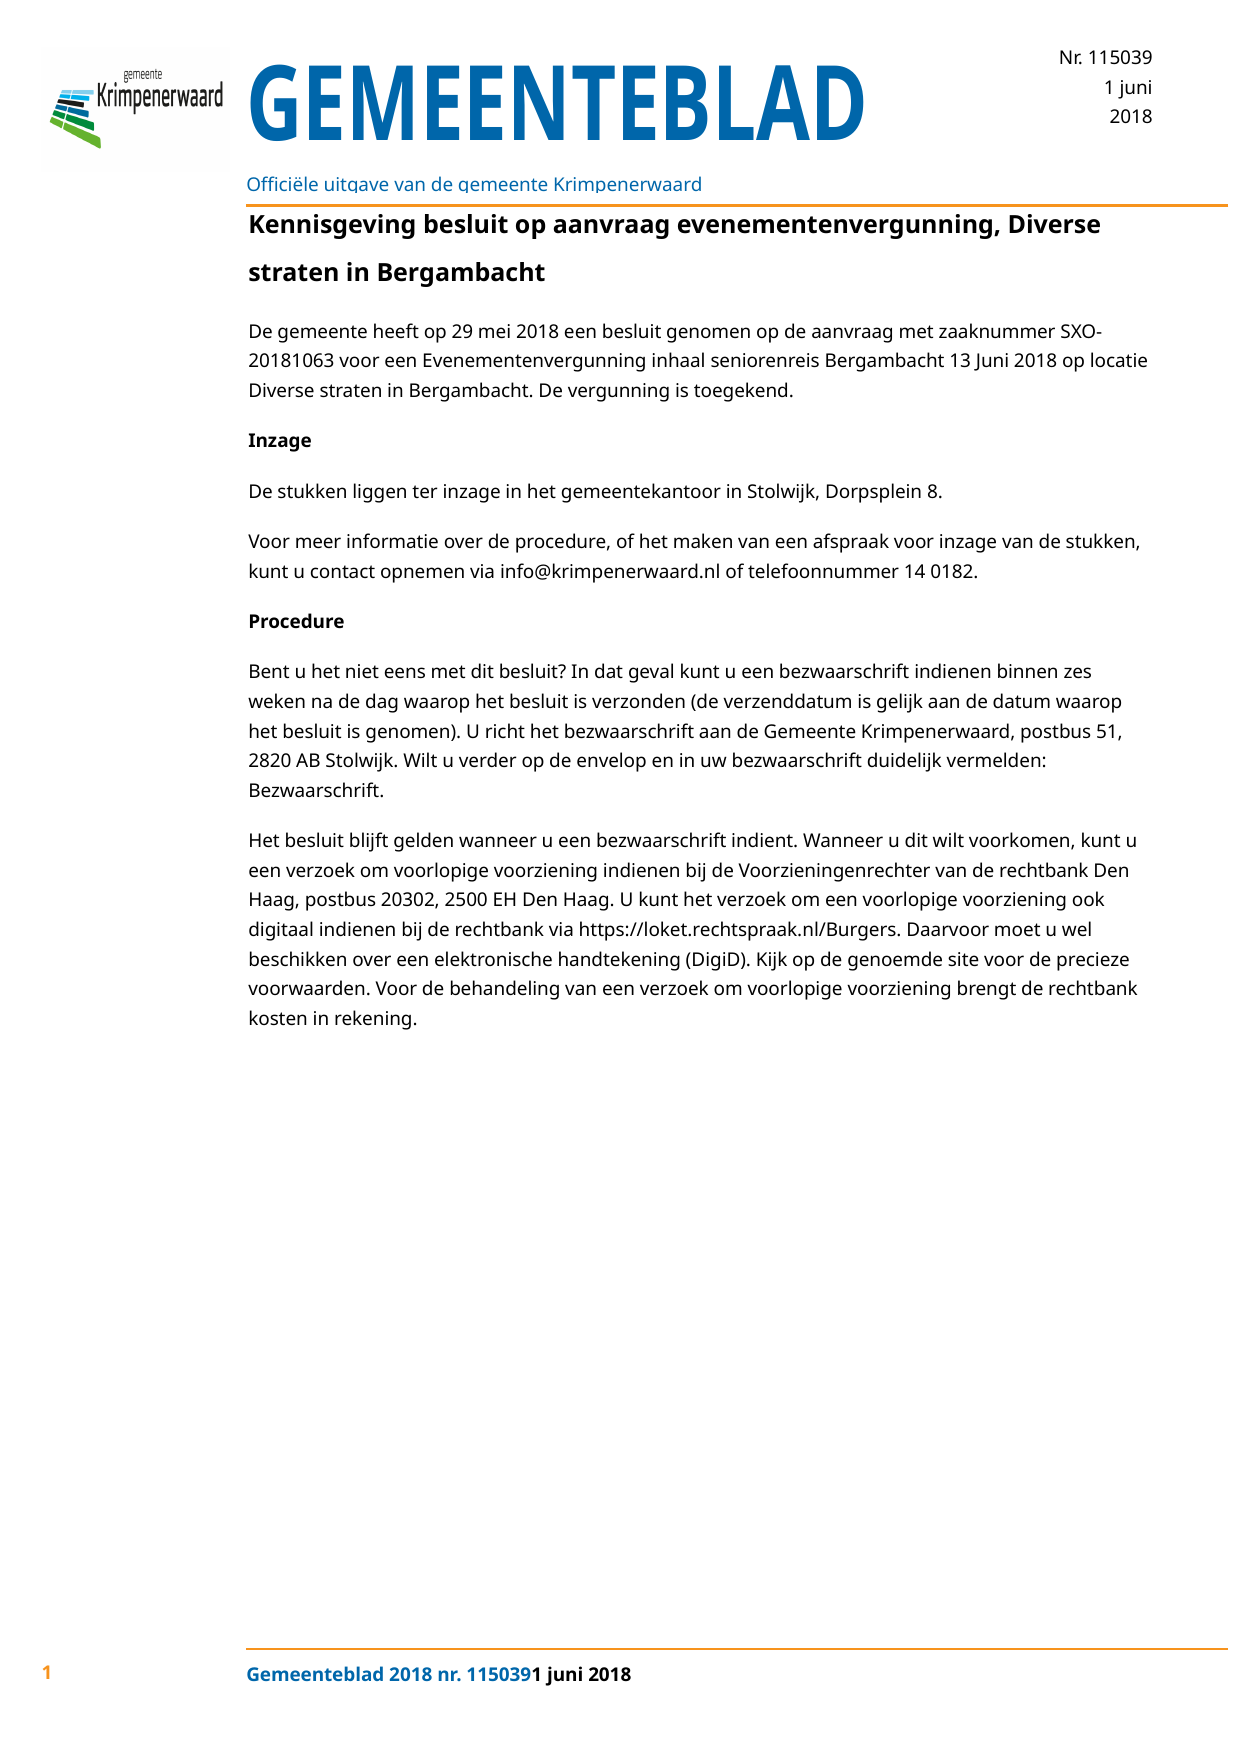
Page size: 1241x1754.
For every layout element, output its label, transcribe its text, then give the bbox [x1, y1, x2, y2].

text Procedure [248, 608, 1152, 634]
text Inzage [248, 427, 1152, 453]
picture [41, 47, 231, 172]
text Voor meer informatie over de procedure, of het maken van een afspraak voor inzage van de stukken, kunt u contact opnemen via info@krimpenerwaard.nl of telefoonnummer 14 0182. [248, 528, 1152, 584]
text Het besluit blijft gelden wanneer u een bezwaarschrift indient. Wanneer u dit wilt voorkomen, kunt u een verzoek om voorlopige voorziening indienen bij de Voorzieningenrechter van de rechtbank Den Haag, postbus 20302, 2500 EH Den Haag. U kunt het verzoek om een voorlopige voorziening ook digitaal indienen bij de rechtbank via https://loket.rechtspraak.nl/Burgers. Daarvoor moet u wel beschikken over een elektronische handtekening (DigiD). Kijk op de genoemde site voor de precieze voorwaarden. Voor de behandeling van een verzoek om voorlopige voorziening brengt de rechtbank kosten in rekening. [248, 827, 1152, 1031]
text Bent u het niet eens met dit besluit? In dat geval kunt u een bezwaarschrift indienen binnen zes weken na de dag waarop het besluit is verzonden (de verzenddatum is gelijk aan de datum waarop het besluit is genomen). U richt het bezwaarschrift aan de Gemeente Krimpenerwaard, postbus 51, 2820 AB Stolwijk. Wilt u verder op de envelop en in uw bezwaarschrift duidelijk vermelden: Bezwaarschrift. [248, 659, 1152, 803]
text De gemeente heeft op 29 mei 2018 een besluit genomen op de aanvraag met zaaknummer SXO-20181063 voor een Evenementenvergunning inhaal seniorenreis Bergambacht 13 Juni 2018 op locatie Diverse straten in Bergambacht. De vergunning is toegekend. [248, 318, 1152, 403]
text De stukken liggen ter inzage in het gemeentekantoor in Stolwijk, Dorpsplein 8. [248, 478, 1152, 504]
text Kennisgeving besluit op aanvraag evenementenvergunning, Diverse straten in Bergambacht [248, 207, 1152, 288]
